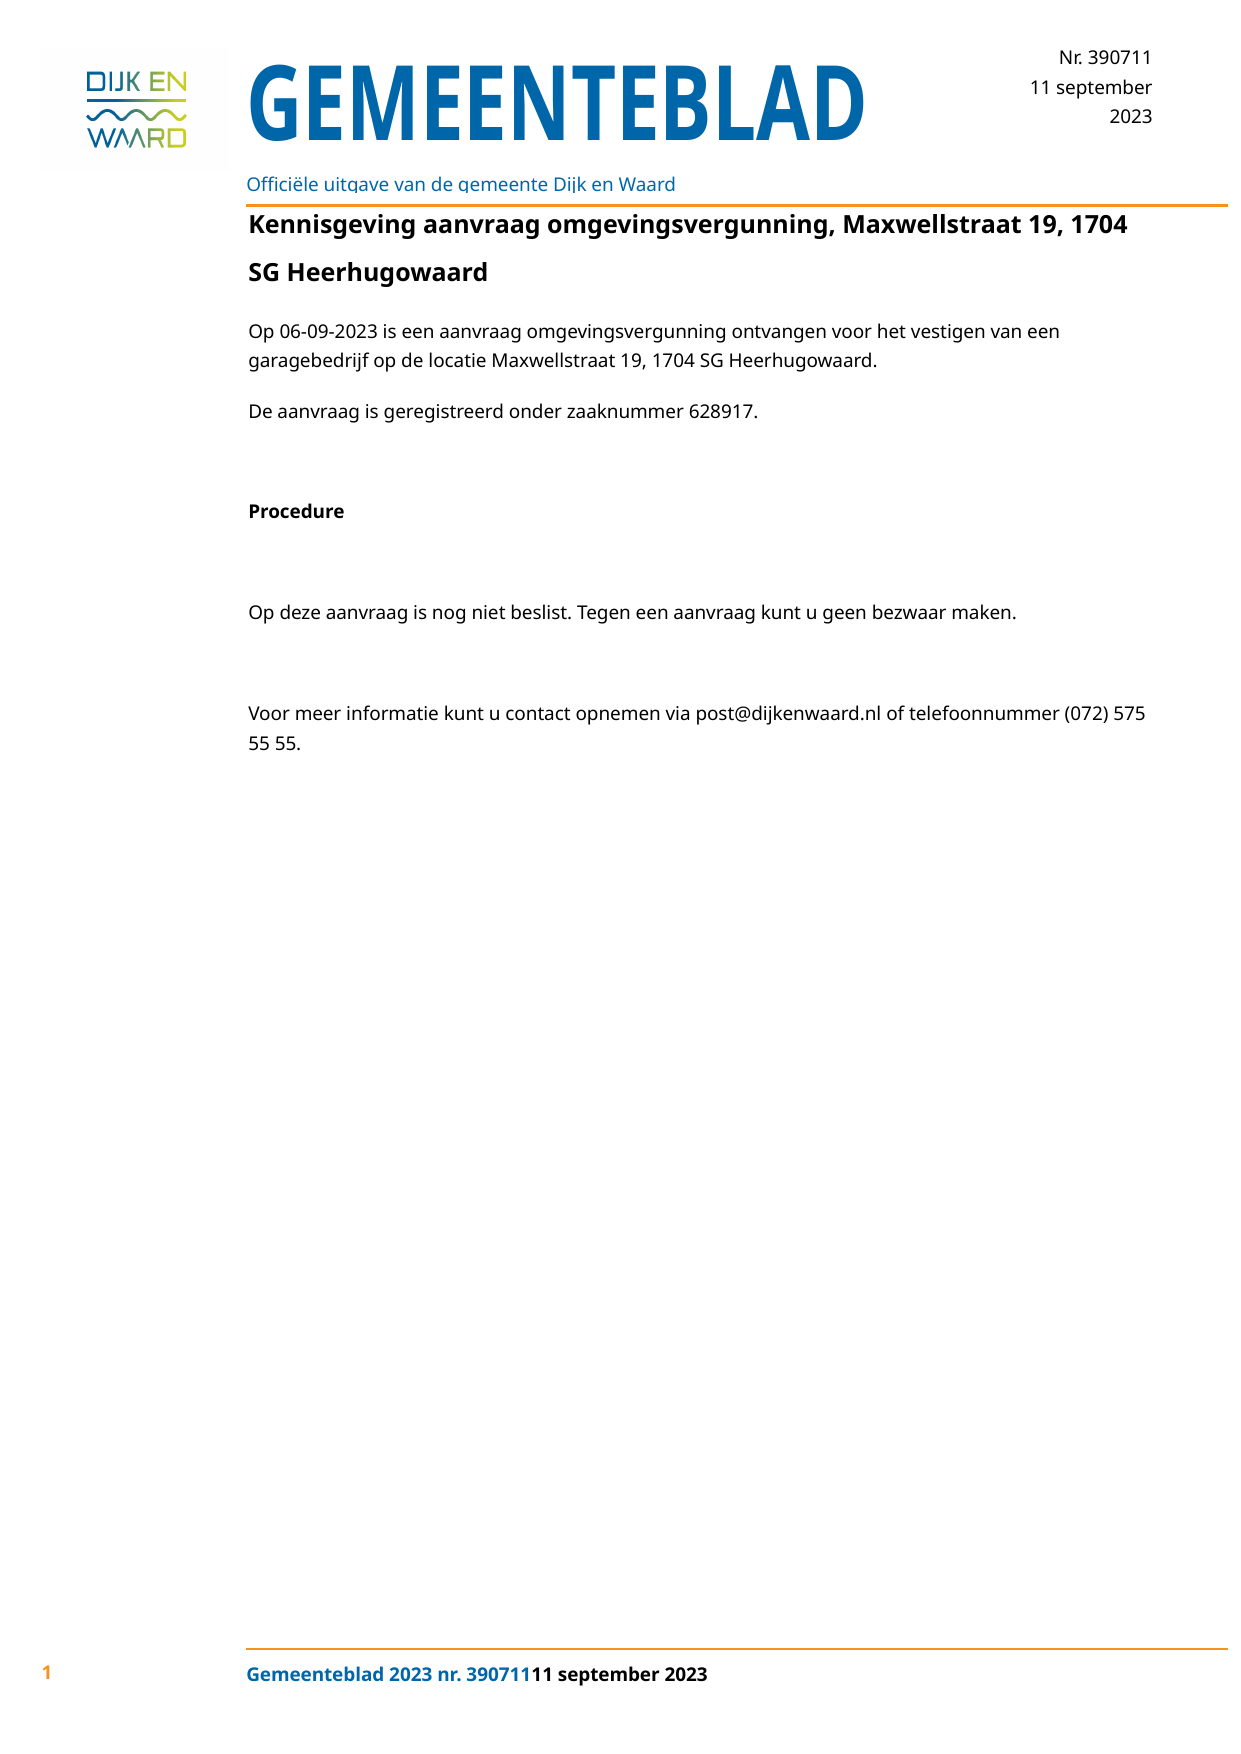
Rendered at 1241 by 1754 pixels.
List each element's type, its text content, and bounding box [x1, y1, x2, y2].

picture [41, 47, 231, 172]
text Op deze aanvraag is nog niet beslist. Tegen een aanvraag kunt u geen bezwaar maken. [248, 599, 1152, 625]
text Kennisgeving aanvraag omgevingsvergunning, Maxwellstraat 19, 1704 SG Heerhugowaard [248, 207, 1152, 288]
text Voor meer informatie kunt u contact opnemen via post@dijkenwaard.nl of telefoonnummer (072) 575 55 55. [248, 700, 1152, 756]
text Op 06-09-2023 is een aanvraag omgevingsvergunning ontvangen voor het vestigen van een garagebedrijf op de locatie Maxwellstraat 19, 1704 SG Heerhugowaard. [248, 318, 1152, 373]
text De aanvraag is geregistreerd onder zaaknummer 628917. [248, 398, 1152, 424]
text Procedure [248, 499, 1152, 524]
